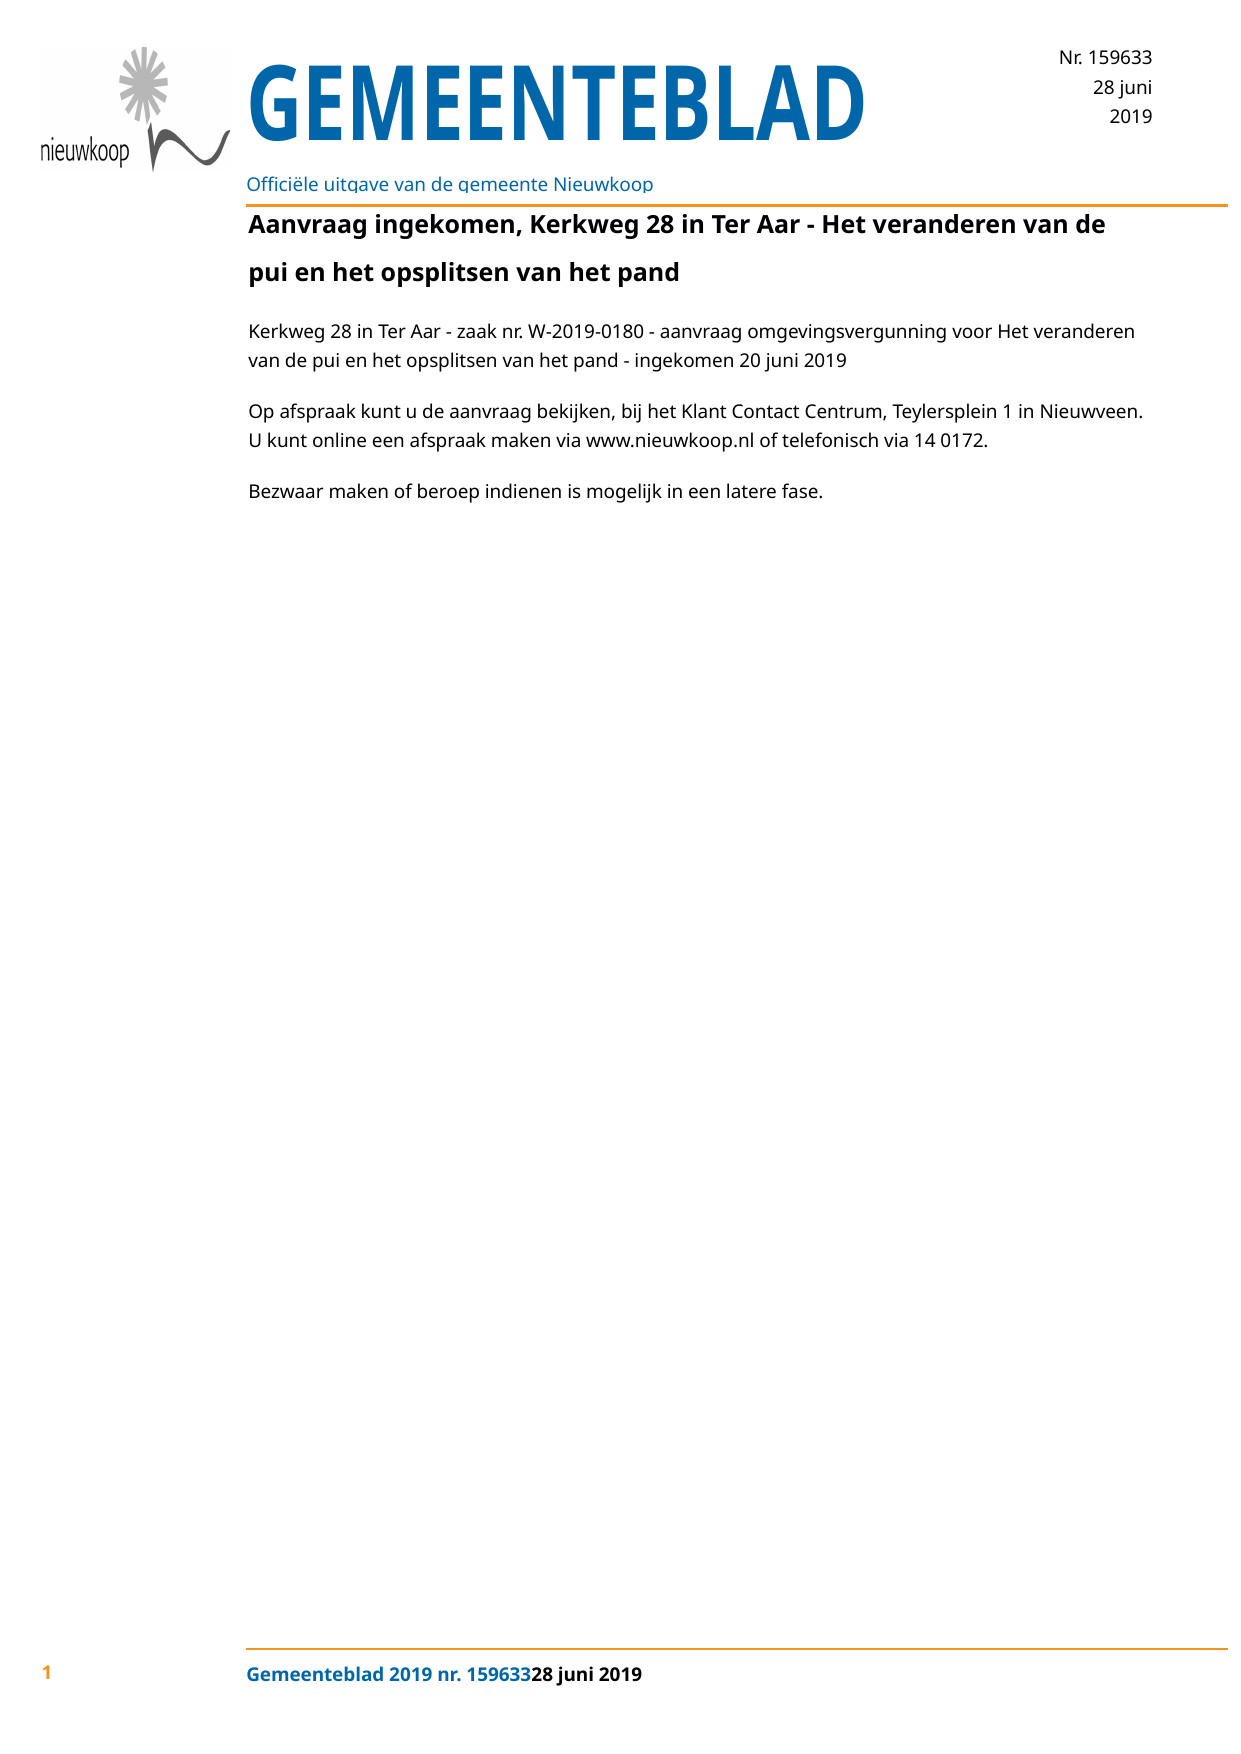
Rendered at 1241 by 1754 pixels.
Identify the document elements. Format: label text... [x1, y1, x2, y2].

text Bezwaar maken of beroep indienen is mogelijk in een latere fase. [248, 478, 1152, 504]
text Op afspraak kunt u de aanvraag bekijken, bij het Klant Contact Centrum, Teylersplein 1 in Nieuwveen. U kunt online een afspraak maken via www.nieuwkoop.nl of telefonisch via 14 0172. [248, 398, 1152, 453]
text Kerkweg 28 in Ter Aar - zaak nr. W-2019-0180 - aanvraag omgevingsvergunning voor Het veranderen van de pui en het opsplitsen van het pand - ingekomen 20 juni 2019 [248, 318, 1152, 373]
text Aanvraag ingekomen, Kerkweg 28 in Ter Aar - Het veranderen van de pui en het opsplitsen van het pand [248, 207, 1152, 288]
picture [41, 47, 231, 172]
